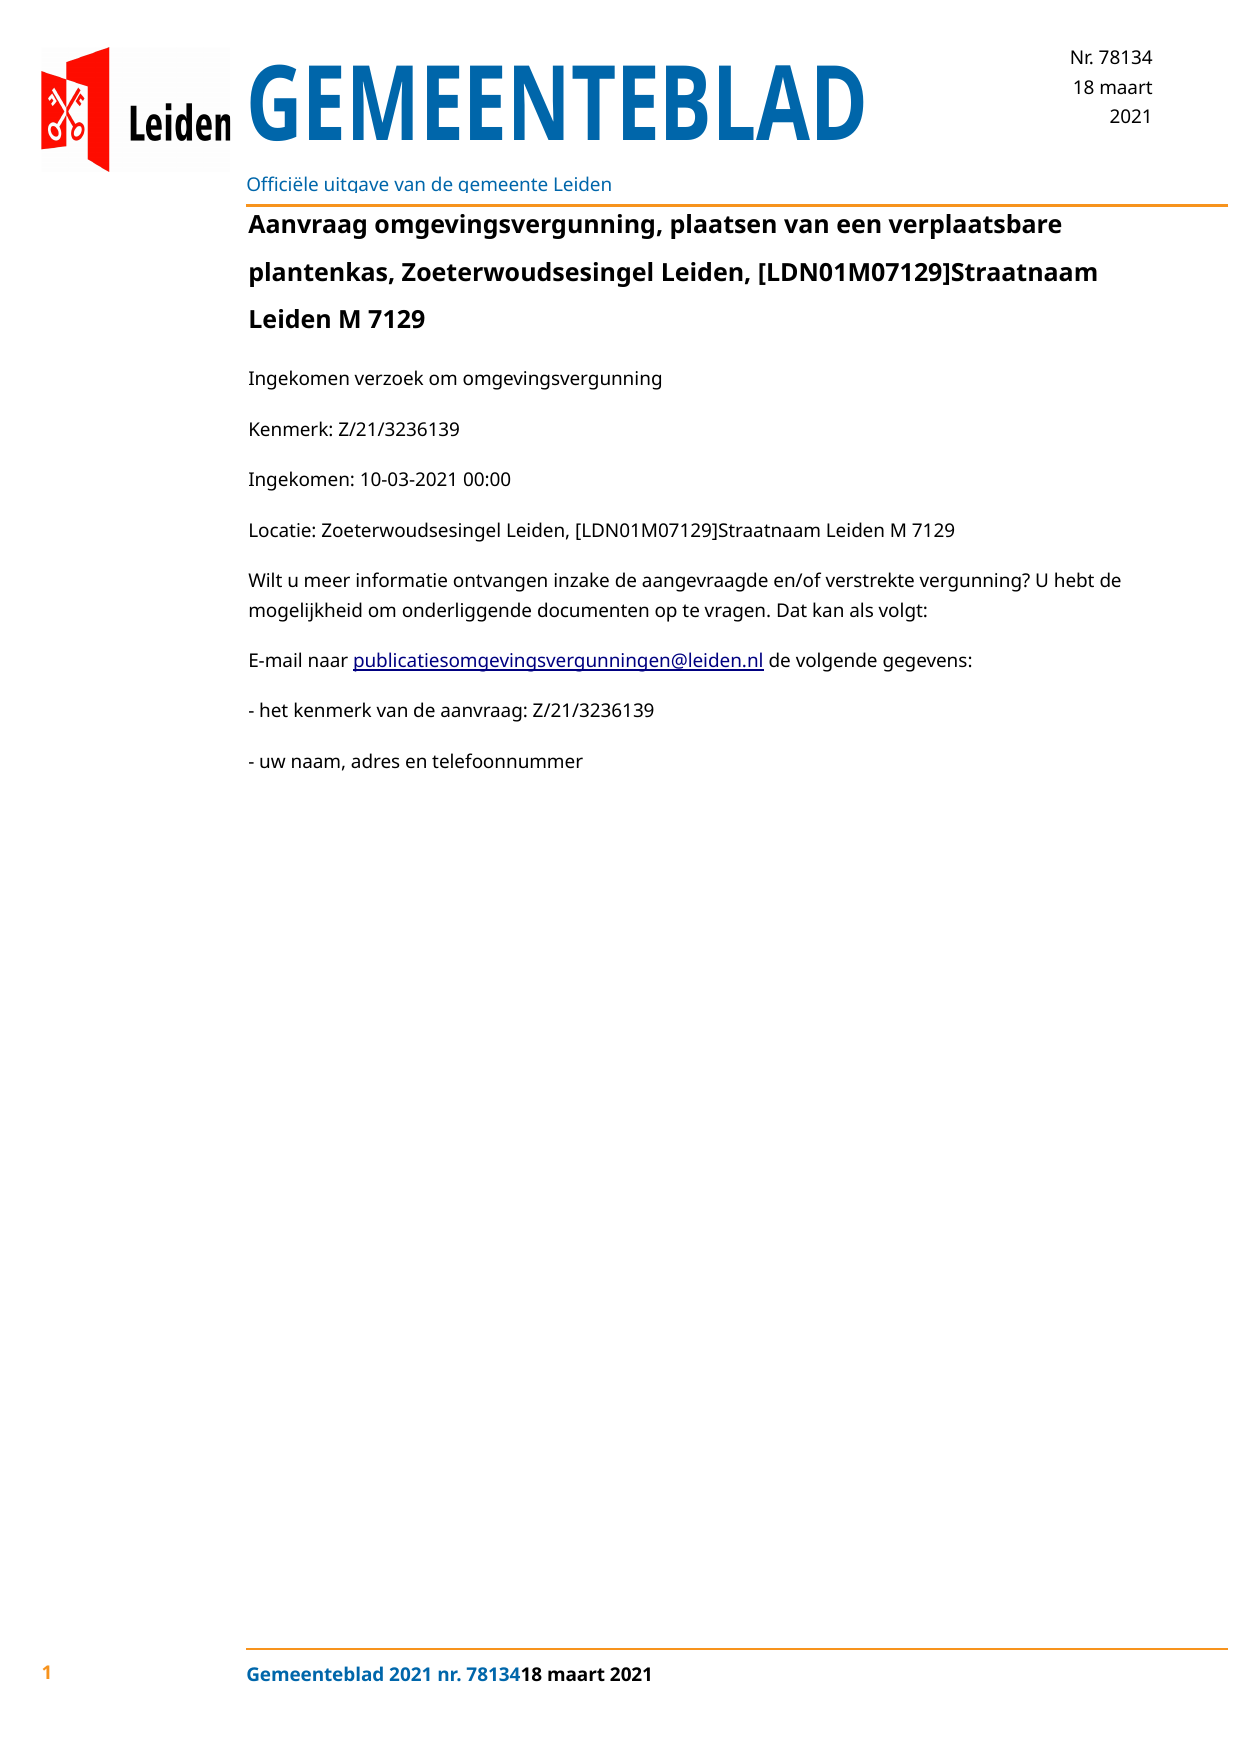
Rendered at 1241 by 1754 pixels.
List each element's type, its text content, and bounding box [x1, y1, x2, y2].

text - uw naam, adres en telefoonnummer [248, 748, 1152, 774]
text Wilt u meer informatie ontvangen inzake de aangevraagde en/of verstrekte vergunning? U hebt de mogelijkheid om onderliggende documenten op te vragen. Dat kan als volgt: [248, 567, 1152, 622]
picture [41, 47, 231, 172]
text Ingekomen verzoek om omgevingsvergunning [248, 366, 1152, 391]
text - het kenmerk van de aanvraag: Z/21/3236139 [248, 698, 1152, 723]
text E-mail naar publicatiesomgevingsvergunningen@leiden.nl de volgende gegevens: [248, 647, 1152, 673]
text Aanvraag omgevingsvergunning, plaatsen van een verplaatsbare plantenkas, Zoeterwoudsesingel Leiden, [LDN01M07129]Straatnaam Leiden M 7129 [248, 207, 1152, 336]
text Locatie: Zoeterwoudsesingel Leiden, [LDN01M07129]Straatnaam Leiden M 7129 [248, 517, 1152, 542]
text Kenmerk: Z/21/3236139 [248, 416, 1152, 442]
text Ingekomen: 10-03-2021 00:00 [248, 466, 1152, 492]
